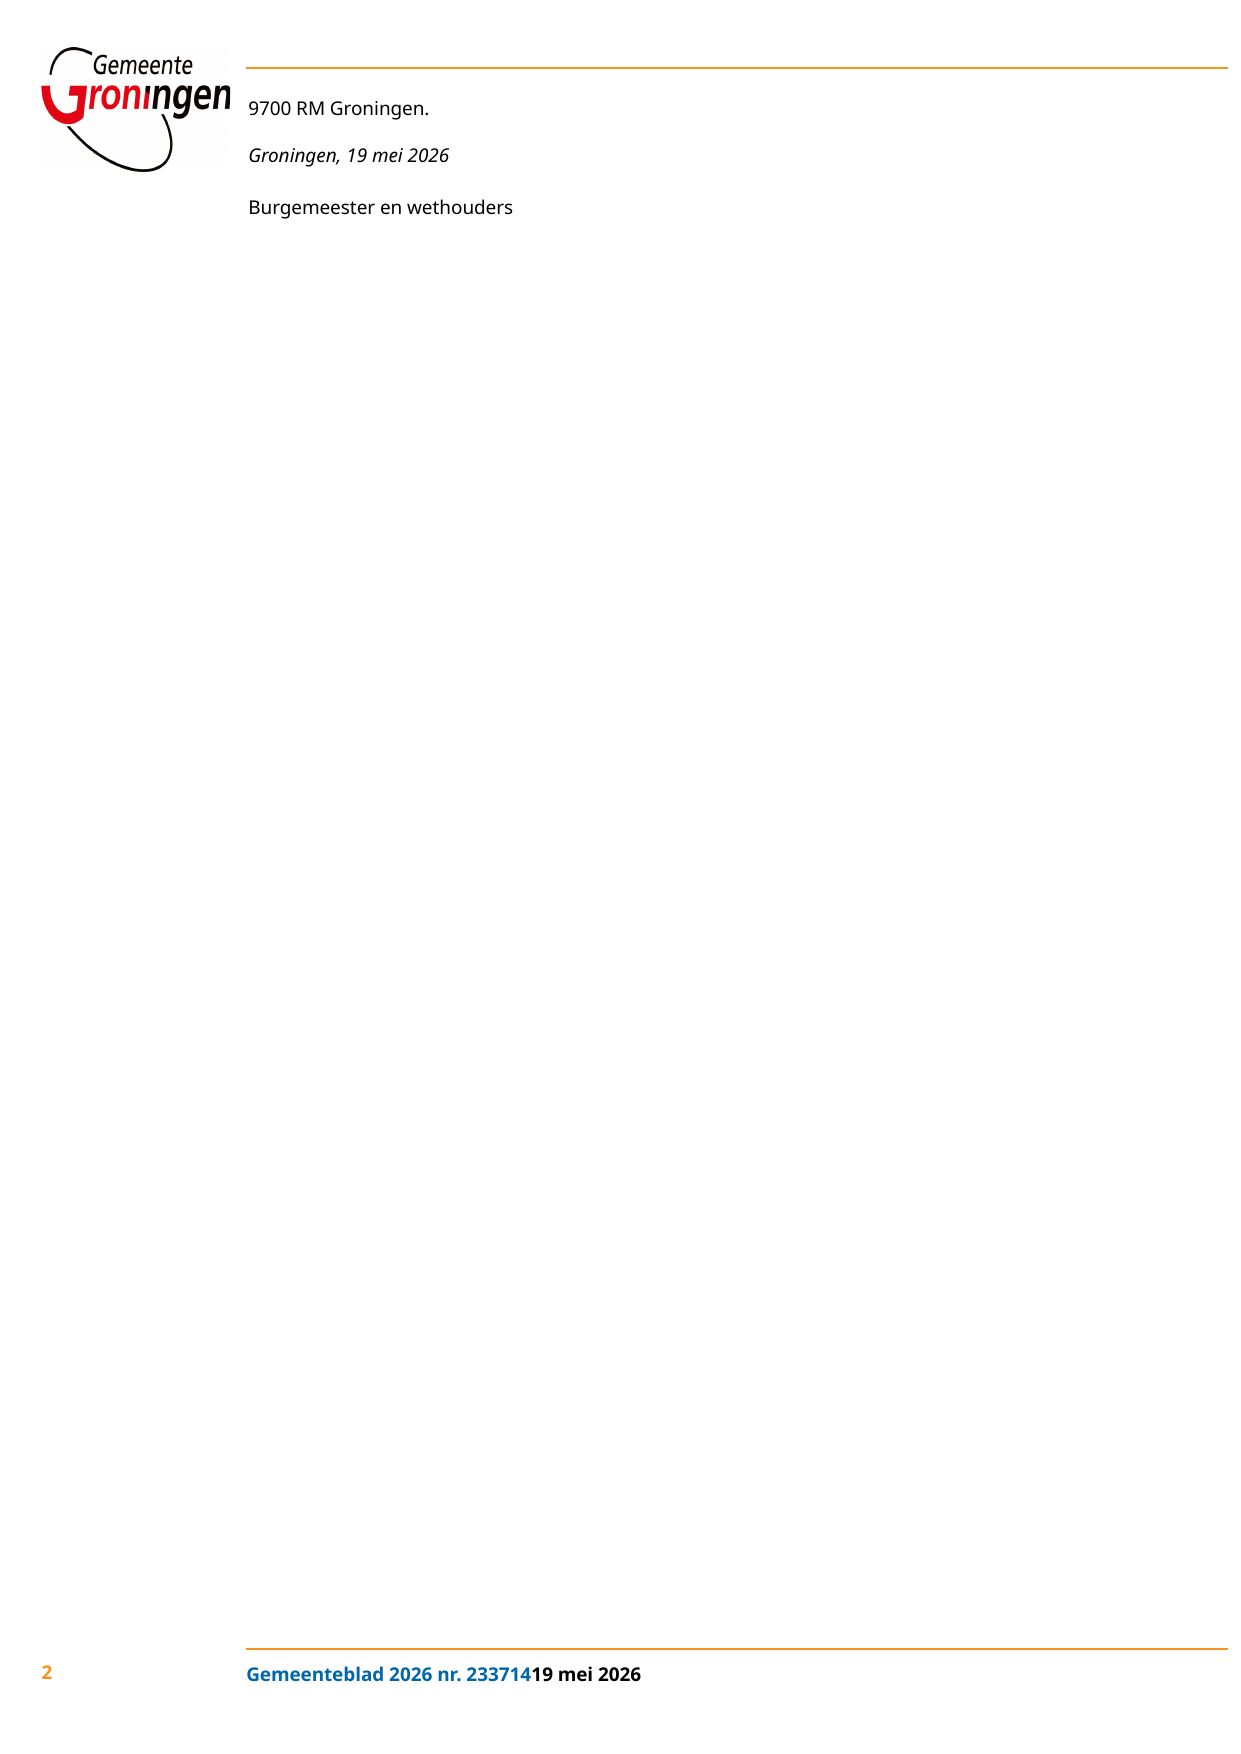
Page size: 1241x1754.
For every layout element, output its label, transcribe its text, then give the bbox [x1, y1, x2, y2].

picture [41, 47, 231, 172]
text Groningen, 19 mei 2026 [248, 143, 1152, 168]
text 9700 RM Groningen. [248, 95, 1152, 121]
text Burgemeester en wethouders [248, 194, 1152, 220]
